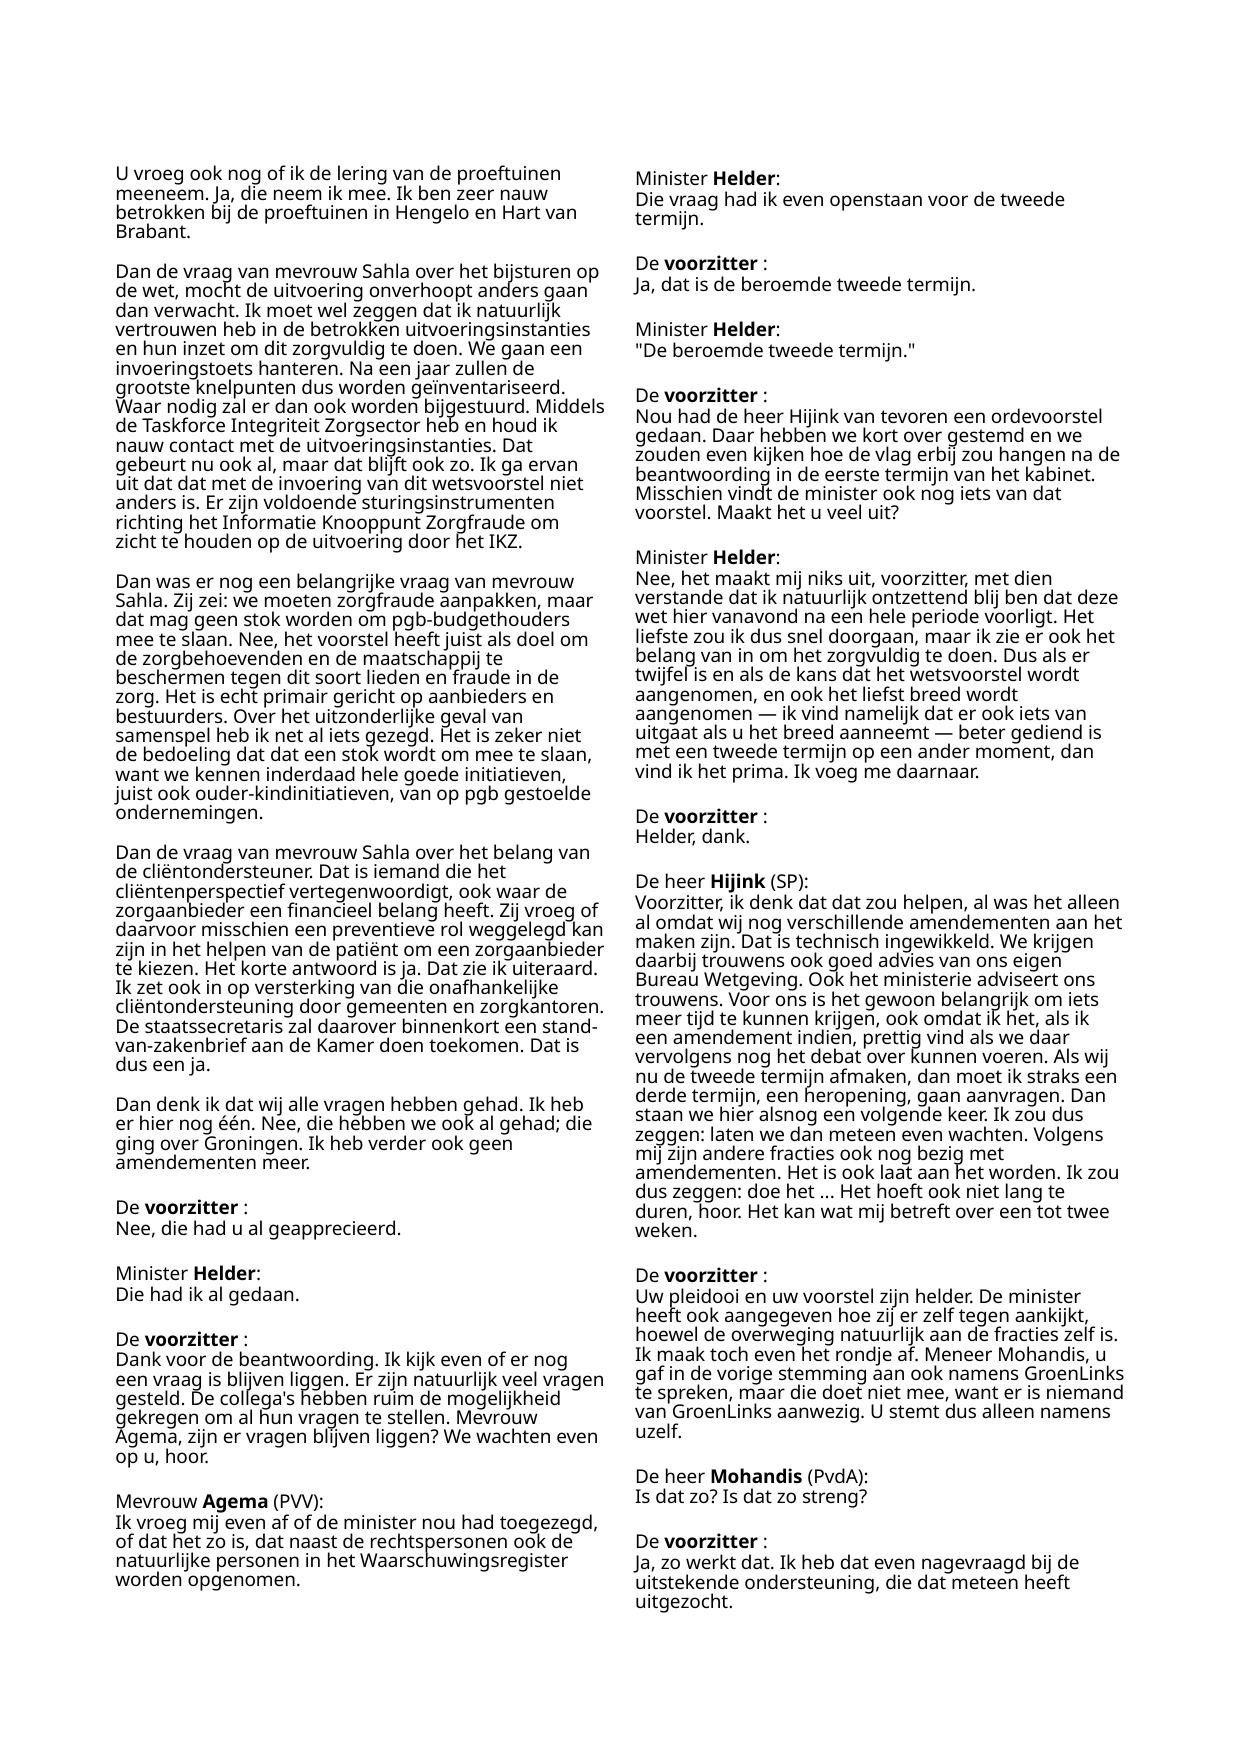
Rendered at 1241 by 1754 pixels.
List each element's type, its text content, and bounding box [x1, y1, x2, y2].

text "De beroemde tweede termijn." [635, 342, 1125, 361]
text De voorzitter : [115, 1326, 605, 1351]
text Minister Helder: [635, 316, 1125, 342]
text De voorzitter : [635, 1529, 1125, 1554]
text Dan de vraag van mevrouw Sahla over het bijsturen op de wet, mocht de uitvoering onverhoopt anders gaan dan verwacht. Ik moet wel zeggen dat ik natuurlijk vertrouwen heb in de betrokken uitvoeringsinstanties en hun inzet om dit zorgvuldig te doen. We gaan een invoeringstoets hanteren. Na een jaar zullen de grootste knelpunten dus worden geïnventariseerd. Waar nodig zal er dan ook worden bijgestuurd. Middels de Taskforce Integriteit Zorgsector heb en houd ik nauw contact met de uitvoeringsinstanties. Dat gebeurt nu ook al, maar dat blijft ook zo. Ik ga ervan uit dat dat met de invoering van dit wetsvoorstel niet anders is. Er zijn voldoende sturingsinstrumenten richting het Informatie Knooppunt Zorgfraude om zicht te houden op de uitvoering door het IKZ. [115, 263, 605, 552]
text Minister Helder: [115, 1260, 605, 1286]
text Nou had de heer Hijink van tevoren een ordevoorstel gedaan. Daar hebben we kort over gestemd en we zouden even kijken hoe de vlag erbij zou hangen na de beantwoording in de eerste termijn van het kabinet. Misschien vindt de minister ook nog iets van dat voorstel. Maakt het u veel uit? [635, 408, 1125, 523]
text Voorzitter, ik denk dat dat zou helpen, al was het alleen al omdat wij nog verschillende amendementen aan het maken zijn. Dat is technisch ingewikkeld. We krijgen daarbij trouwens ook goed advies van ons eigen Bureau Wetgeving. Ook het ministerie adviseert ons trouwens. Voor ons is het gewoon belangrijk om iets meer tijd te kunnen krijgen, ook omdat ik het, als ik een amendement indien, prettig vind als we daar vervolgens nog het debat over kunnen voeren. Als wij nu de tweede termijn afmaken, dan moet ik straks een derde termijn, een heropening, gaan aanvragen. Dan staan we hier alsnog een volgende keer. Ik zou dus zeggen: laten we dan meteen even wachten. Volgens mij zijn andere fracties ook nog bezig met amendementen. Het is ook laat aan het worden. Ik zou dus zeggen: doe het ... Het hoeft ook niet lang te duren, hoor. Het kan wat mij betreft over een tot twee weken. [635, 894, 1125, 1241]
text Dank voor de beantwoording. Ik kijk even of er nog een vraag is blijven liggen. Er zijn natuurlijk veel vragen gesteld. De collega's hebben ruim de mogelijkheid gekregen om al hun vragen te stellen. Mevrouw Agema, zijn er vragen blijven liggen? We wachten even op u, hoor. [115, 1351, 605, 1467]
text Minister Helder: [635, 544, 1125, 570]
text De voorzitter : [635, 1262, 1125, 1288]
text De voorzitter : [635, 803, 1125, 828]
text Ja, zo werkt dat. Ik heb dat even nagevraagd bij de uitstekende ondersteuning, die dat meteen heeft uitgezocht. [635, 1554, 1125, 1612]
text Dan denk ik dat wij alle vragen hebben gehad. Ik heb er hier nog één. Nee, die hebben we ook al gehad; die ging over Groningen. Ik heb verder ook geen amendementen meer. [115, 1096, 605, 1173]
text U vroeg ook nog of ik de lering van de proeftuinen meeneem. Ja, die neem ik mee. Ik ben zeer nauw betrokken bij de proeftuinen in Hengelo en Hart van Brabant. [115, 165, 605, 242]
text Ik vroeg mij even af of de minister nou had toegezegd, of dat het zo is, dat naast de rechtspersonen ook de natuurlijke personen in het Waarschuwingsregister worden opgenomen. [115, 1514, 605, 1591]
text Ja, dat is de beroemde tweede termijn. [635, 276, 1125, 295]
text Die had ik al gedaan. [115, 1286, 605, 1305]
text Nee, het maakt mij niks uit, voorzitter, met dien verstande dat ik natuurlijk ontzettend blij ben dat deze wet hier vanavond na een hele periode voorligt. Het liefste zou ik dus snel doorgaan, maar ik zie er ook het belang van in om het zorgvuldig te doen. Dus als er twijfel is en als de kans dat het wetsvoorstel wordt aangenomen, en ook het liefst breed wordt aangenomen — ik vind namelijk dat er ook iets van uitgaat als u het breed aanneemt — beter gediend is met een tweede termijn op een ander moment, dan vind ik het prima. Ik voeg me daarnaar. [635, 570, 1125, 782]
text Die vraag had ik even openstaan voor de tweede termijn. [635, 191, 1125, 229]
text Uw pleidooi en uw voorstel zijn helder. De minister heeft ook aangegeven hoe zij er zelf tegen aankijkt, hoewel de overweging natuurlijk aan de fracties zelf is. Ik maak toch even het rondje af. Meneer Mohandis, u gaf in de vorige stemming aan ook namens GroenLinks te spreken, maar die doet niet mee, want er is niemand van GroenLinks aanwezig. U stemt dus alleen namens uzelf. [635, 1288, 1125, 1442]
text Nee, die had u al geapprecieerd. [115, 1220, 605, 1239]
text De voorzitter : [115, 1194, 605, 1220]
text Helder, dank. [635, 828, 1125, 848]
text Mevrouw Agema (PVV): [115, 1488, 605, 1514]
text Dan was er nog een belangrijke vraag van mevrouw Sahla. Zij zei: we moeten zorgfraude aanpakken, maar dat mag geen stok worden om pgb-budgethouders mee te slaan. Nee, het voorstel heeft juist als doel om de zorgbehoevenden en de maatschappij te beschermen tegen dit soort lieden en fraude in de zorg. Het is echt primair gericht op aanbieders en bestuurders. Over het uitzonderlijke geval van samenspel heb ik net al iets gezegd. Het is zeker niet de bedoeling dat dat een stok wordt om mee te slaan, want we kennen inderdaad hele goede initiatieven, juist ook ouder-kindinitiatieven, van op pgb gestoelde ondernemingen. [115, 573, 605, 823]
text Is dat zo? Is dat zo streng? [635, 1488, 1125, 1508]
text Dan de vraag van mevrouw Sahla over het belang van de cliëntondersteuner. Dat is iemand die het cliëntenperspectief vertegenwoordigt, ook waar de zorgaanbieder een financieel belang heeft. Zij vroeg of daarvoor misschien een preventieve rol weggelegd kan zijn in het helpen van de patiënt om een zorgaanbieder te kiezen. Het korte antwoord is ja. Dat zie ik uiteraard. Ik zet ook in op versterking van die onafhankelijke cliëntondersteuning door gemeenten en zorgkantoren. De staatssecretaris zal daarover binnenkort een stand-van-zakenbrief aan de Kamer doen toekomen. Dat is dus een ja. [115, 844, 605, 1075]
text De voorzitter : [635, 250, 1125, 276]
text Minister Helder: [635, 165, 1125, 191]
text De heer Mohandis (PvdA): [635, 1463, 1125, 1488]
text De heer Hijink (SP): [635, 869, 1125, 894]
text De voorzitter : [635, 382, 1125, 408]
